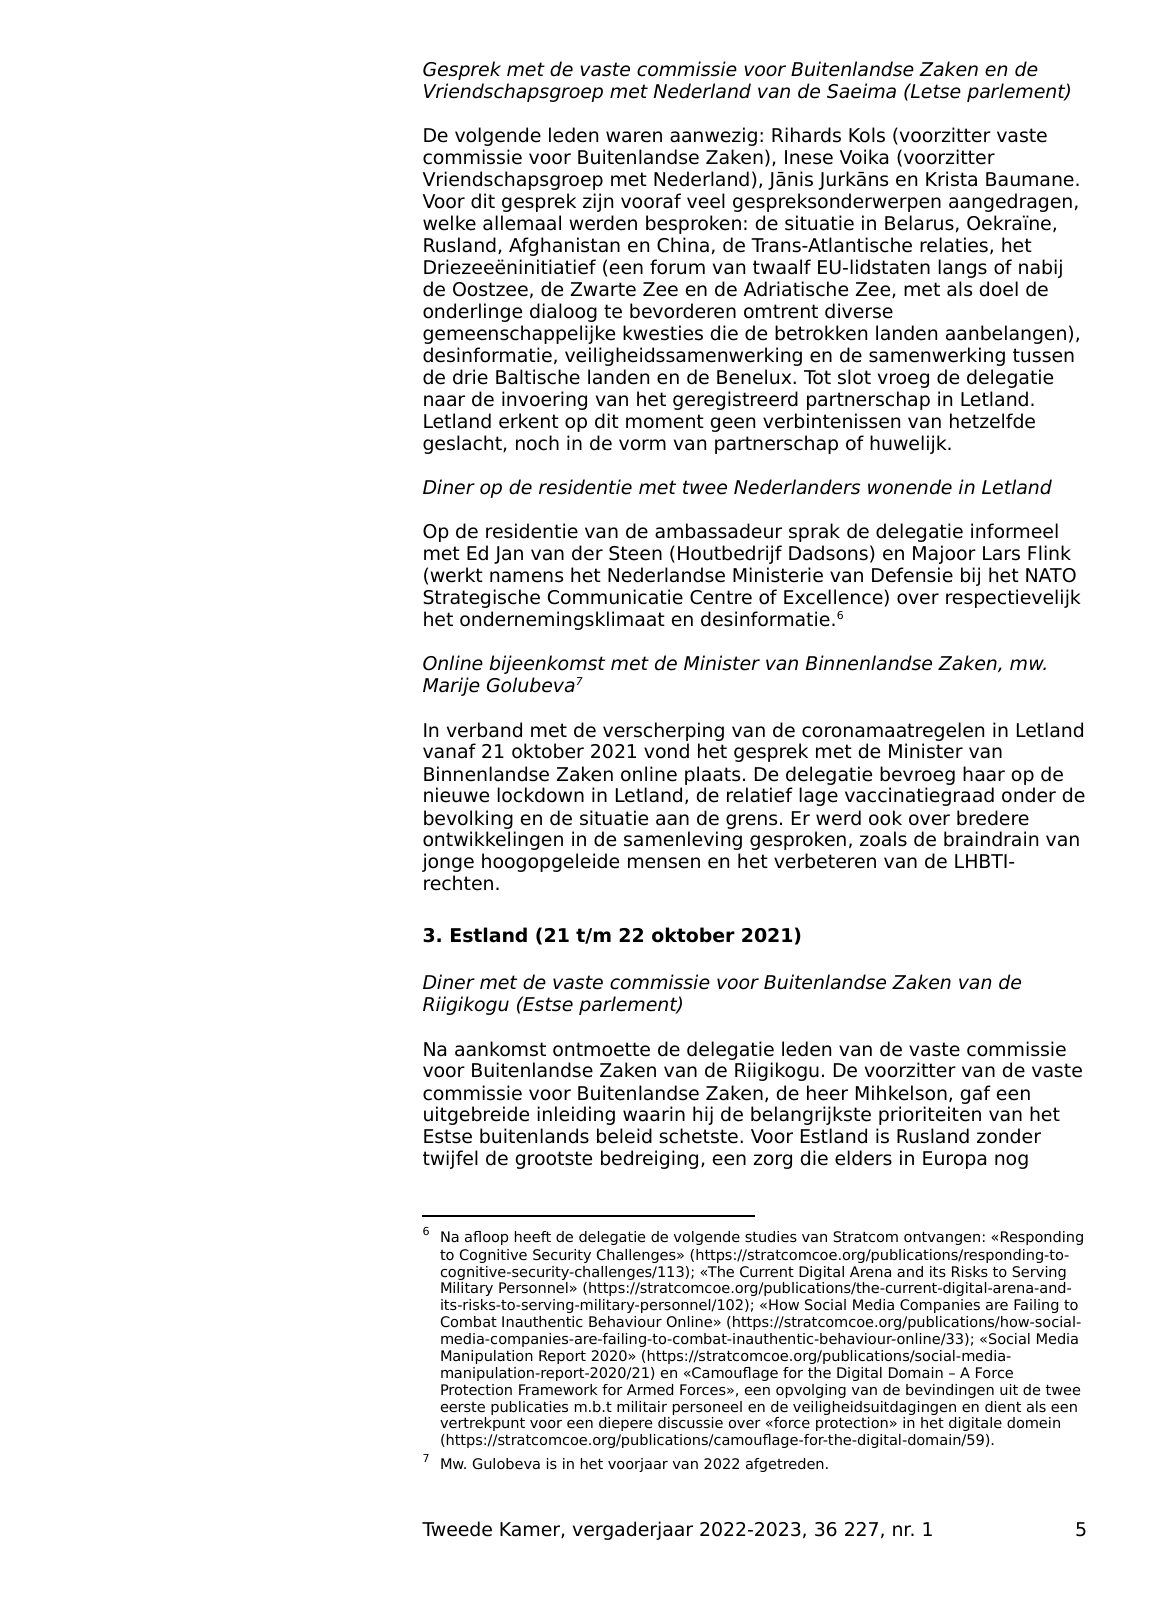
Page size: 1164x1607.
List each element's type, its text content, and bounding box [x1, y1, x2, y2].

subtitle 3. Estland (21 t/m 22 oktober 2021) [422, 925, 1087, 947]
text Mw. Gulobeva is in het voorjaar van 2022 afgetreden. [422, 1452, 1087, 1474]
subtitle Online bijeenkomst met de Minister van Binnenlandse Zaken, mw. Marije Golubeva [422, 653, 1087, 697]
subtitle Diner met de vaste commissie voor Buitenlandse Zaken van de Riigikogu (Estse parlement) [422, 972, 1087, 1016]
text De volgende leden waren aanwezig: Rihards Kols (voorzitter vaste commissie voor Buitenlandse Zaken), Inese Voika (voorzitter Vriendschapsgroep met Nederland), Jānis Jurkāns en Krista Baumane. Voor dit gesprek zijn vooraf veel gespreksonderwerpen aangedragen, welke allemaal werden besproken: de situatie in Belarus, Oekraïne, Rusland, Afghanistan en China, de Trans-Atlantische relaties, het Driezeeëninitiatief (een forum van twaalf EU-lidstaten langs of nabij de Oostzee, de Zwarte Zee en de Adriatische Zee, met als doel de onderlinge dialoog te bevorderen omtrent diverse gemeenschappelijke kwesties die de betrokken landen aanbelangen), desinformatie, veiligheidssamenwerking en de samenwerking tussen de drie Baltische landen en de Benelux. Tot slot vroeg de delegatie naar de invoering van het geregistreerd partnerschap in Letland. Letland erkent op dit moment geen verbintenissen van hetzelfde geslacht, noch in de vorm van partnerschap of huwelijk. [422, 125, 1087, 455]
subtitle Diner op de residentie met twee Nederlanders wonende in Letland [422, 477, 1087, 499]
subtitle Gesprek met de vaste commissie voor Buitenlandse Zaken en de Vriendschapsgroep met Nederland van de Saeima (Letse parlement) [422, 59, 1087, 103]
text In verband met de verscherping van de coronamaatregelen in Letland vanaf 21 oktober 2021 vond het gesprek met de Minister van Binnenlandse Zaken online plaats. De delegatie bevroeg haar op de nieuwe lockdown in Letland, de relatief lage vaccinatiegraad onder de bevolking en de situatie aan de grens. Er werd ook over bredere ontwikkelingen in de samenleving gesproken, zoals de braindrain van jonge hoogopgeleide mensen en het verbeteren van de LHBTI-rechten. [422, 719, 1087, 895]
text Op de residentie van de ambassadeur sprak de delegatie informeel met Ed Jan van der Steen (Houtbedrijf Dadsons) en Majoor Lars Flink (werkt namens het Nederlandse Ministerie van Defensie bij het NATO Strategische Communicatie Centre of Excellence) over respectievelijk het ondernemingsklimaat en desinformatie. [422, 521, 1087, 631]
text Na afloop heeft de delegatie de volgende studies van Stratcom ontvangen: «Responding to Cognitive Security Challenges» (https://stratcomcoe.org/publications/responding-to-cognitive-security-challenges/113); «The Current Digital Arena and its Risks to Serving Military Personnel» (https://stratcomcoe.org/publications/the-current-digital-arena-and-its-risks-to-serving-military-personnel/102); «How Social Media Companies are Failing to Combat Inauthentic Behaviour Online» (https://stratcomcoe.org/publications/how-social-media-companies-are-failing-to-combat-inauthentic-behaviour-online/33); «Social Media Manipulation Report 2020» (https://stratcomcoe.org/publications/social-media-manipulation-report-2020/21) en «Camouflage for the Digital Domain – A Force Protection Framework for Armed Forces», een opvolging van de bevindingen uit de twee eerste publicaties m.b.t militair personeel en de veiligheidsuitdagingen en dient als een vertrekpunt voor een diepere discussie over «force protection» in het digitale domein (https://stratcomcoe.org/publications/camouflage-for-the-digital-domain/59). [422, 1225, 1087, 1449]
text Na aankomst ontmoette de delegatie leden van de vaste commissie voor Buitenlandse Zaken van de Riigikogu. De voorzitter van de vaste commissie voor Buitenlandse Zaken, de heer Mihkelson, gaf een uitgebreide inleiding waarin hij de belangrijkste prioriteiten van het Estse buitenlands beleid schetste. Voor Estland is Rusland zonder twijfel de grootste bedreiging, een zorg die elders in Europa nog [422, 1038, 1087, 1170]
